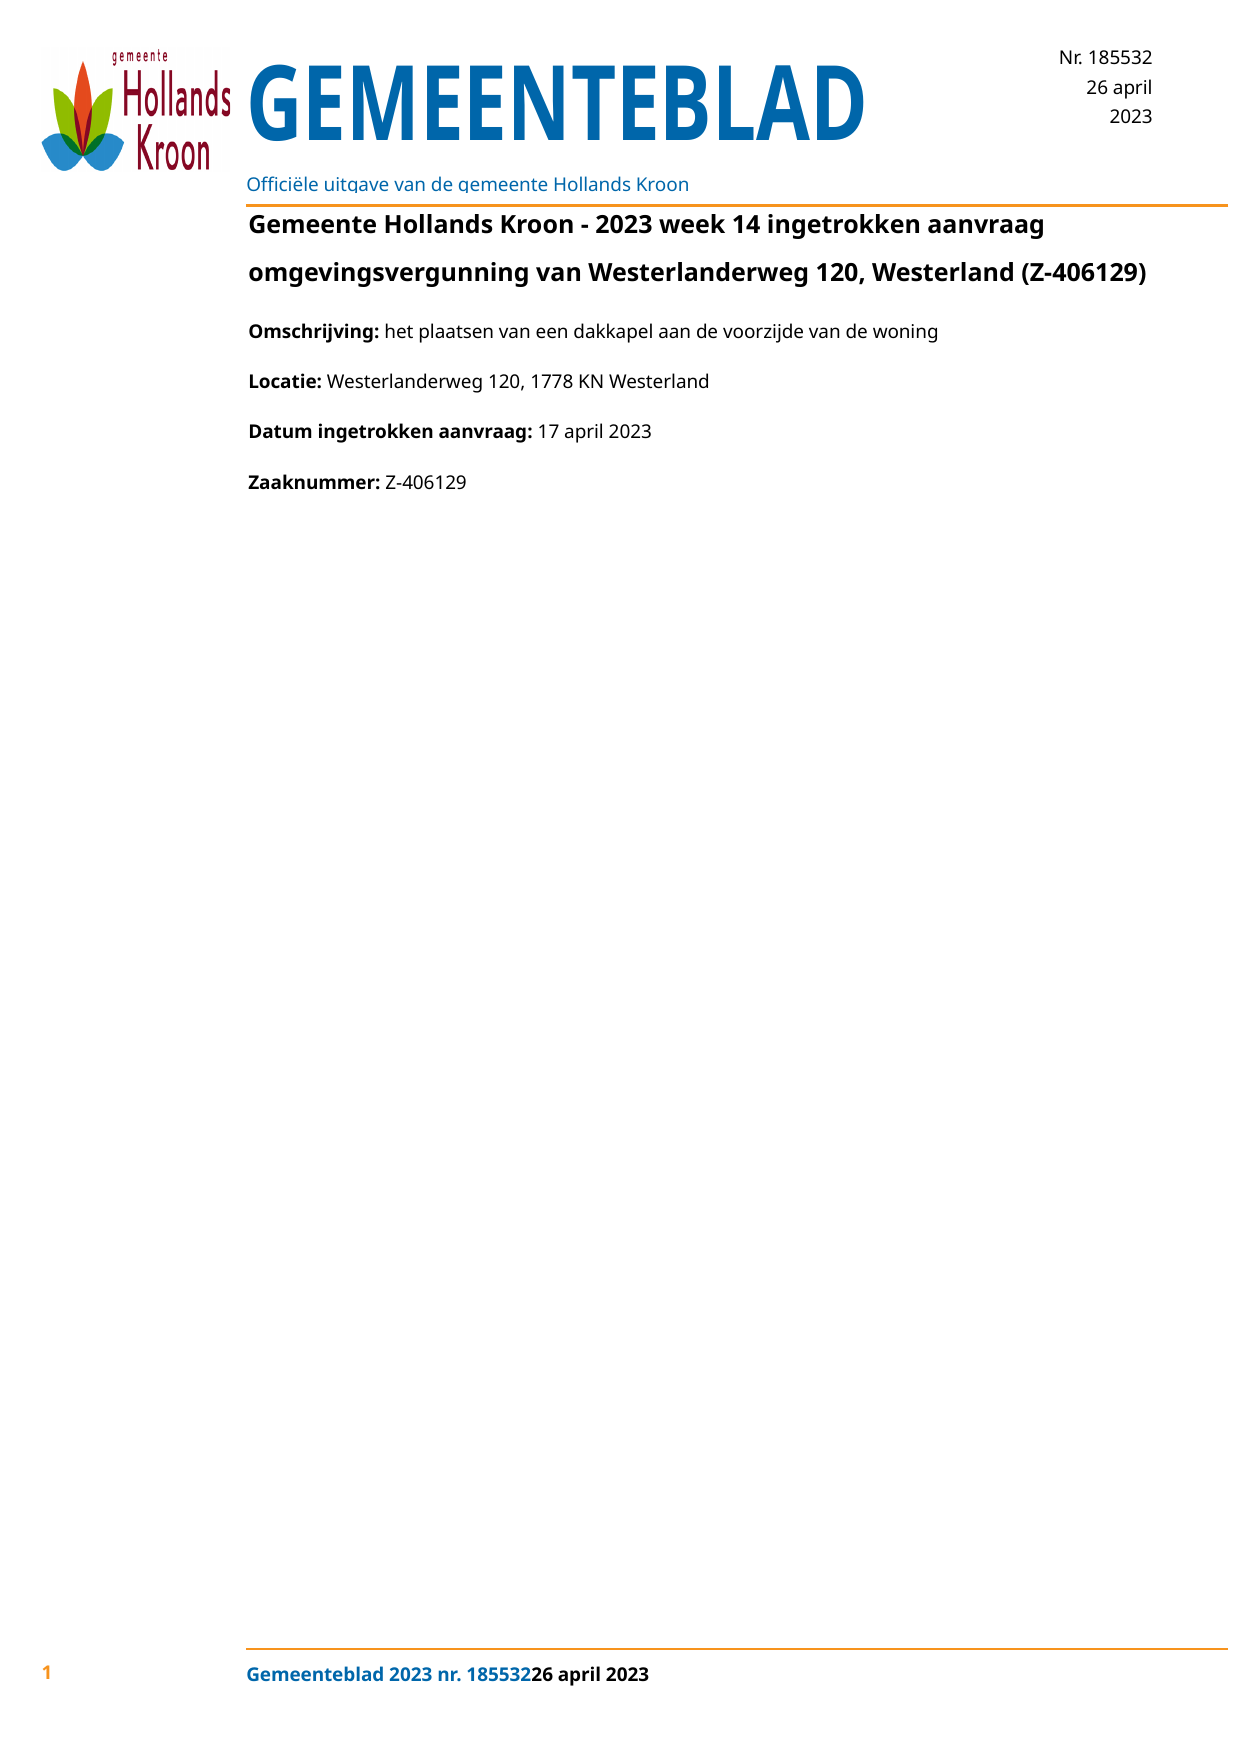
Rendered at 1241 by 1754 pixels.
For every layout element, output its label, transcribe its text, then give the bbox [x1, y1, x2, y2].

picture [41, 47, 231, 172]
text Gemeente Hollands Kroon - 2023 week 14 ingetrokken aanvraag omgevingsvergunning van Westerlanderweg 120, Westerland (Z-406129) [248, 207, 1152, 288]
text Omschrijving: het plaatsen van een dakkapel aan de voorzijde van de woning [248, 318, 1152, 344]
text Datum ingetrokken aanvraag: 17 april 2023 [248, 419, 1152, 444]
text Zaaknummer: Z-406129 [248, 469, 1152, 495]
text Locatie: Westerlanderweg 120, 1778 KN Westerland [248, 368, 1152, 394]
